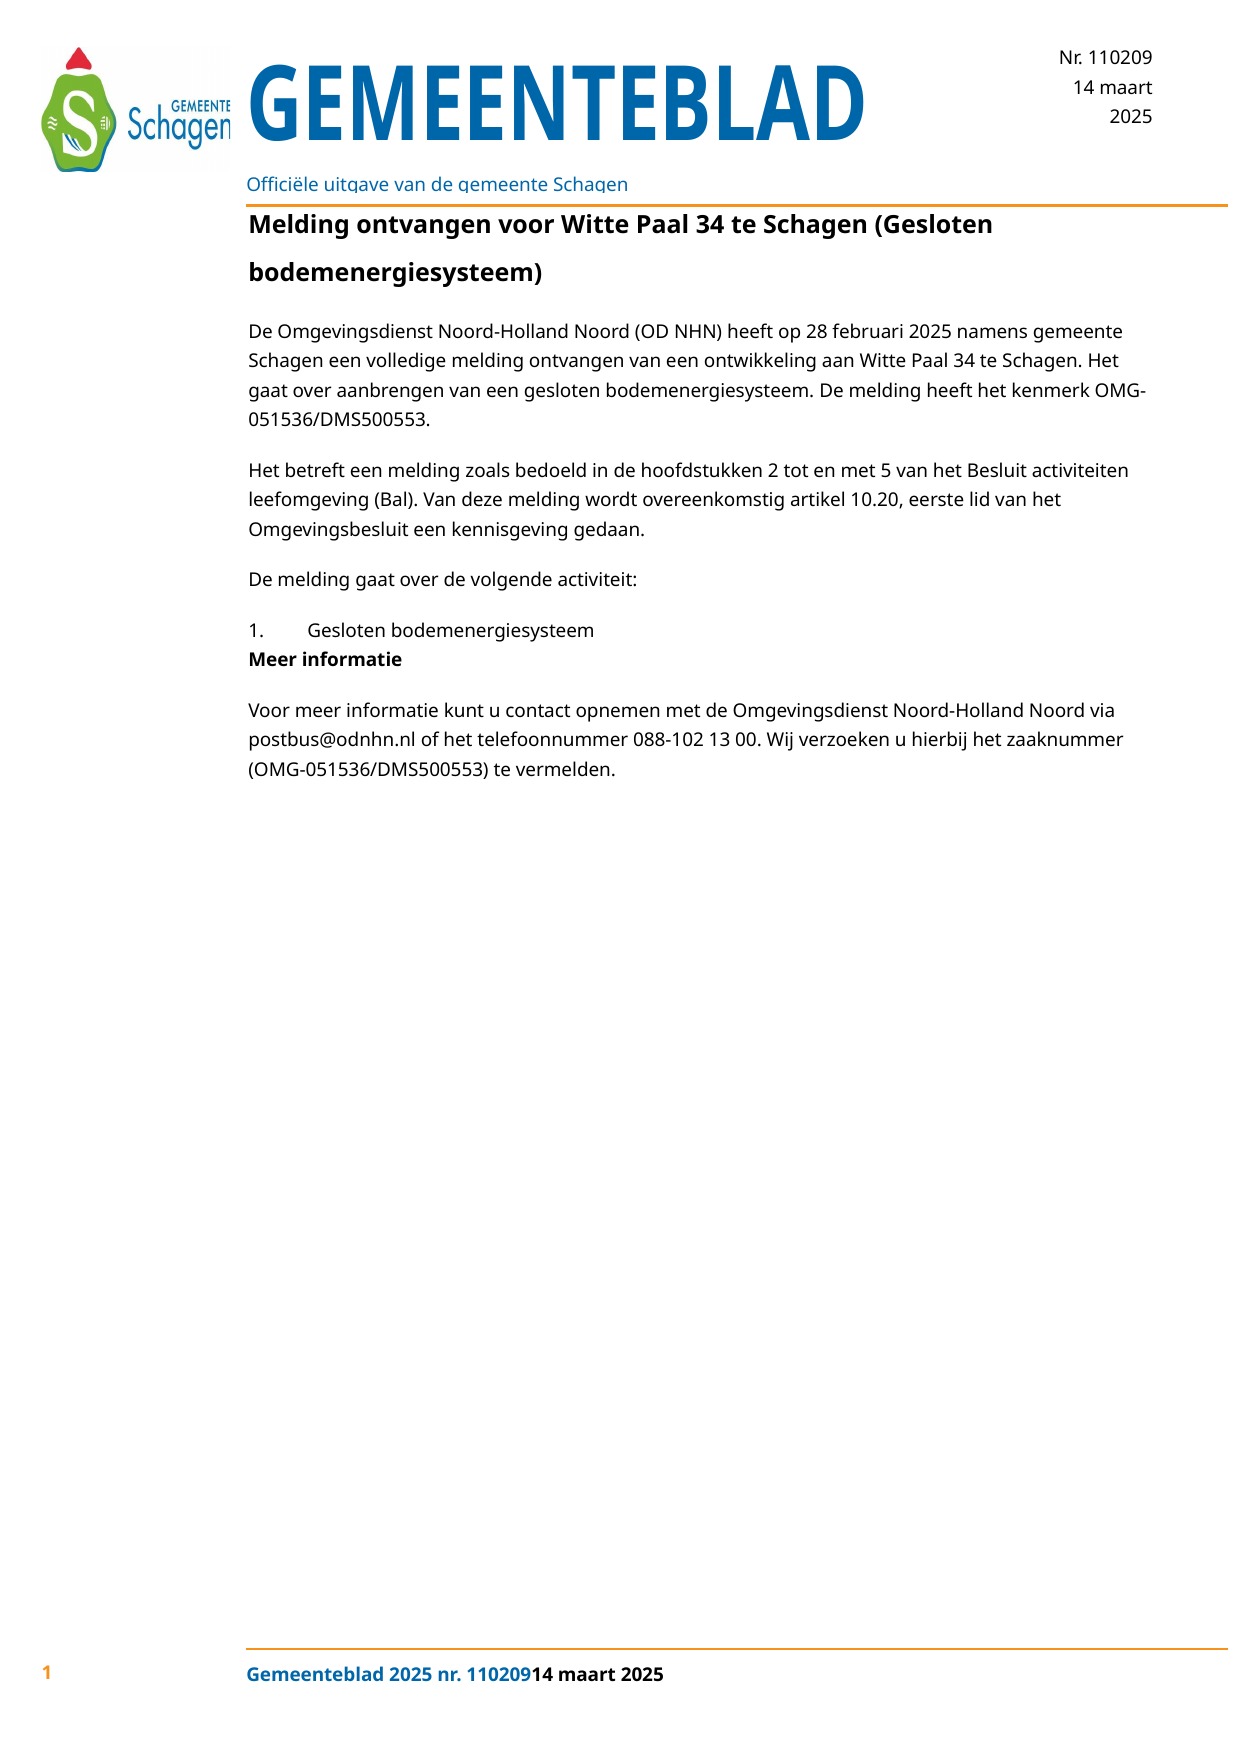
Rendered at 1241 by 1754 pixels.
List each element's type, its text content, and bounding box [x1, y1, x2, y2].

text Meer informatie [248, 647, 1152, 672]
text De melding gaat over de volgende activiteit: [248, 567, 1152, 592]
text De Omgevingsdienst Noord-Holland Noord (OD NHN) heeft op 28 februari 2025 namens gemeente Schagen een volledige melding ontvangen van een ontwikkeling aan Witte Paal 34 te Schagen. Het gaat over aanbrengen van een gesloten bodemenergiesysteem. De melding heeft het kenmerk OMG-051536/DMS500553. [248, 318, 1152, 432]
text Melding ontvangen voor Witte Paal 34 te Schagen (Gesloten bodemenergiesysteem) [248, 207, 1152, 288]
text Voor meer informatie kunt u contact opnemen met de Omgevingsdienst Noord-Holland Noord via postbus@odnhn.nl of het telefoonnummer 088-102 13 00. Wij verzoeken u hierbij het zaaknummer (OMG-051536/DMS500553) te vermelden. [248, 697, 1152, 782]
picture [41, 47, 231, 172]
text Het betreft een melding zoals bedoeld in de hoofdstukken 2 tot en met 5 van het Besluit activiteiten leefomgeving (Bal). Van deze melding wordt overeenkomstig artikel 10.20, eerste lid van het Omgevingsbesluit een kennisgeving gedaan. [248, 457, 1152, 542]
list Gesloten bodemenergiesysteem [248, 617, 1152, 643]
